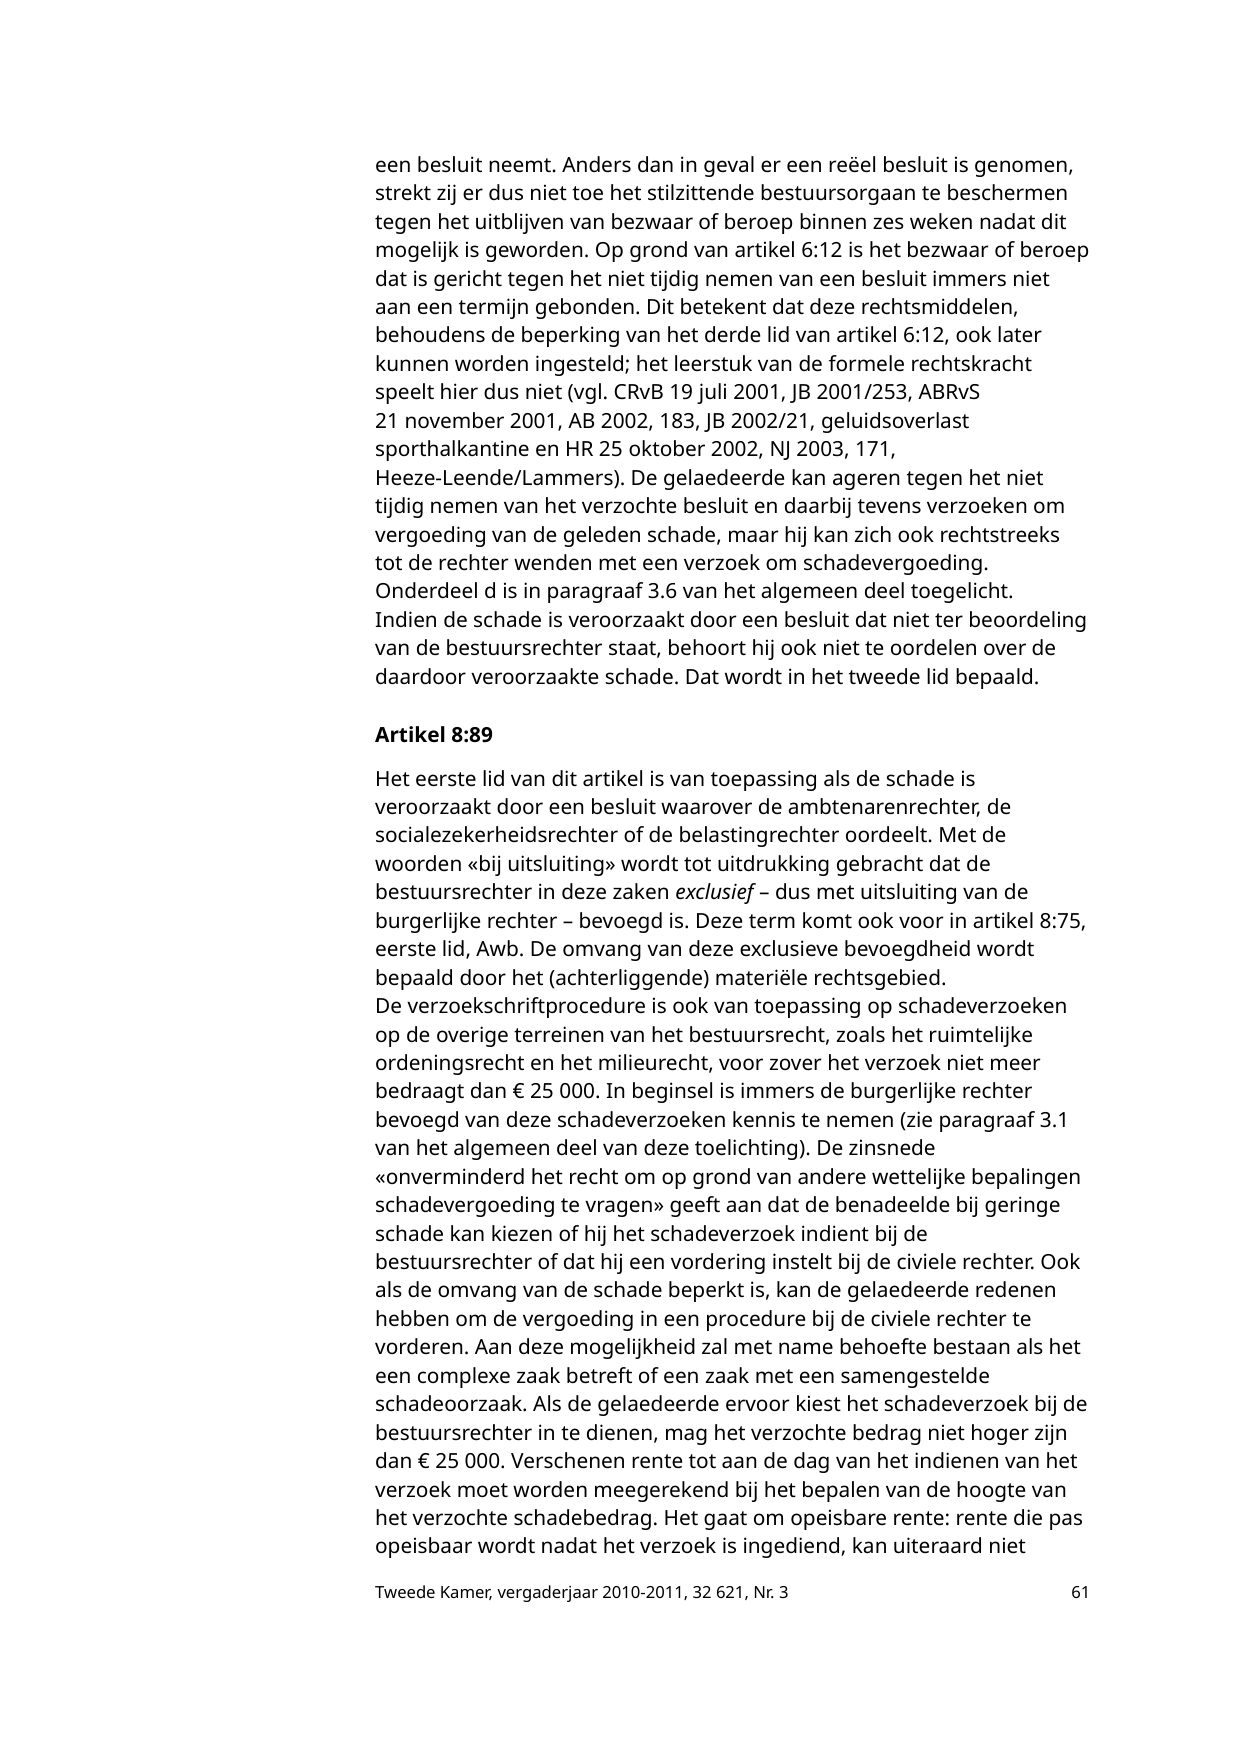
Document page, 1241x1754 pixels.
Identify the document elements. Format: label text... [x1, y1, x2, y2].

text De verzoekschriftprocedure is ook van toepassing op schadeverzoeken op de overige terreinen van het bestuursrecht, zoals het ruimtelijke ordeningsrecht en het milieurecht, voor zover het verzoek niet meer bedraagt dan € 25 000. In beginsel is immers de burgerlijke rechter bevoegd van deze schadeverzoeken kennis te nemen (zie paragraaf 3.1 van het algemeen deel van deze toelichting). De zinsnede «onverminderd het recht om op grond van andere wettelijke bepalingen schadevergoeding te vragen» geeft aan dat de benadeelde bij geringe schade kan kiezen of hij het schadeverzoek indient bij de bestuursrechter of dat hij een vordering instelt bij de civiele rechter. Ook als de omvang van de schade beperkt is, kan de gelaedeerde redenen hebben om de vergoeding in een procedure bij de civiele rechter te vorderen. Aan deze mogelijkheid zal met name behoefte bestaan als het een complexe zaak betreft of een zaak met een samengestelde schadeoorzaak. Als de gelaedeerde ervoor kiest het schadeverzoek bij de bestuursrechter in te dienen, mag het verzochte bedrag niet hoger zijn dan € 25 000. Verschenen rente tot aan de dag van het indienen van het verzoek moet worden meegerekend bij het bepalen van de hoogte van het verzochte schadebedrag. Het gaat om opeisbare rente: rente die pas opeisbaar wordt nadat het verzoek is ingediend, kan uiteraard niet [375, 991, 1090, 1560]
text Het eerste lid van dit artikel is van toepassing als de schade is veroorzaakt door een besluit waarover de ambtenarenrechter, de socialezekerheidsrechter of de belastingrechter oordeelt. Met de woorden «bij uitsluiting» wordt tot uitdrukking gebracht dat de bestuursrechter in deze zaken exclusief – dus met uitsluiting van de burgerlijke rechter – bevoegd is. Deze term komt ook voor in artikel 8:75, eerste lid, Awb. De omvang van deze exclusieve bevoegdheid wordt bepaald door het (achterliggende) materiële rechtsgebied. [375, 764, 1090, 991]
text een besluit neemt. Anders dan in geval er een reëel besluit is genomen, strekt zij er dus niet toe het stilzittende bestuursorgaan te beschermen tegen het uitblijven van bezwaar of beroep binnen zes weken nadat dit mogelijk is geworden. Op grond van artikel 6:12 is het bezwaar of beroep dat is gericht tegen het niet tijdig nemen van een besluit immers niet aan een termijn gebonden. Dit betekent dat deze rechtsmiddelen, behoudens de beperking van het derde lid van artikel 6:12, ook later kunnen worden ingesteld; het leerstuk van de formele rechtskracht speelt hier dus niet (vgl. CRvB 19 juli 2001, JB 2001/253, ABRvS 21 november 2001, AB 2002, 183, JB 2002/21, geluidsoverlast sporthalkantine en HR 25 oktober 2002, NJ 2003, 171, Heeze-Leende/Lammers). De gelaedeerde kan ageren tegen het niet tijdig nemen van het verzochte besluit en daarbij tevens verzoeken om vergoeding van de geleden schade, maar hij kan zich ook rechtstreeks tot de rechter wenden met een verzoek om schadevergoeding. [375, 150, 1090, 577]
text Artikel 8:89 [375, 720, 1090, 749]
text Onderdeel d is in paragraaf 3.6 van het algemeen deel toegelicht. [375, 577, 1090, 605]
text Indien de schade is veroorzaakt door een besluit dat niet ter beoordeling van de bestuursrechter staat, behoort hij ook niet te oordelen over de daardoor veroorzaakte schade. Dat wordt in het tweede lid bepaald. [375, 605, 1090, 690]
